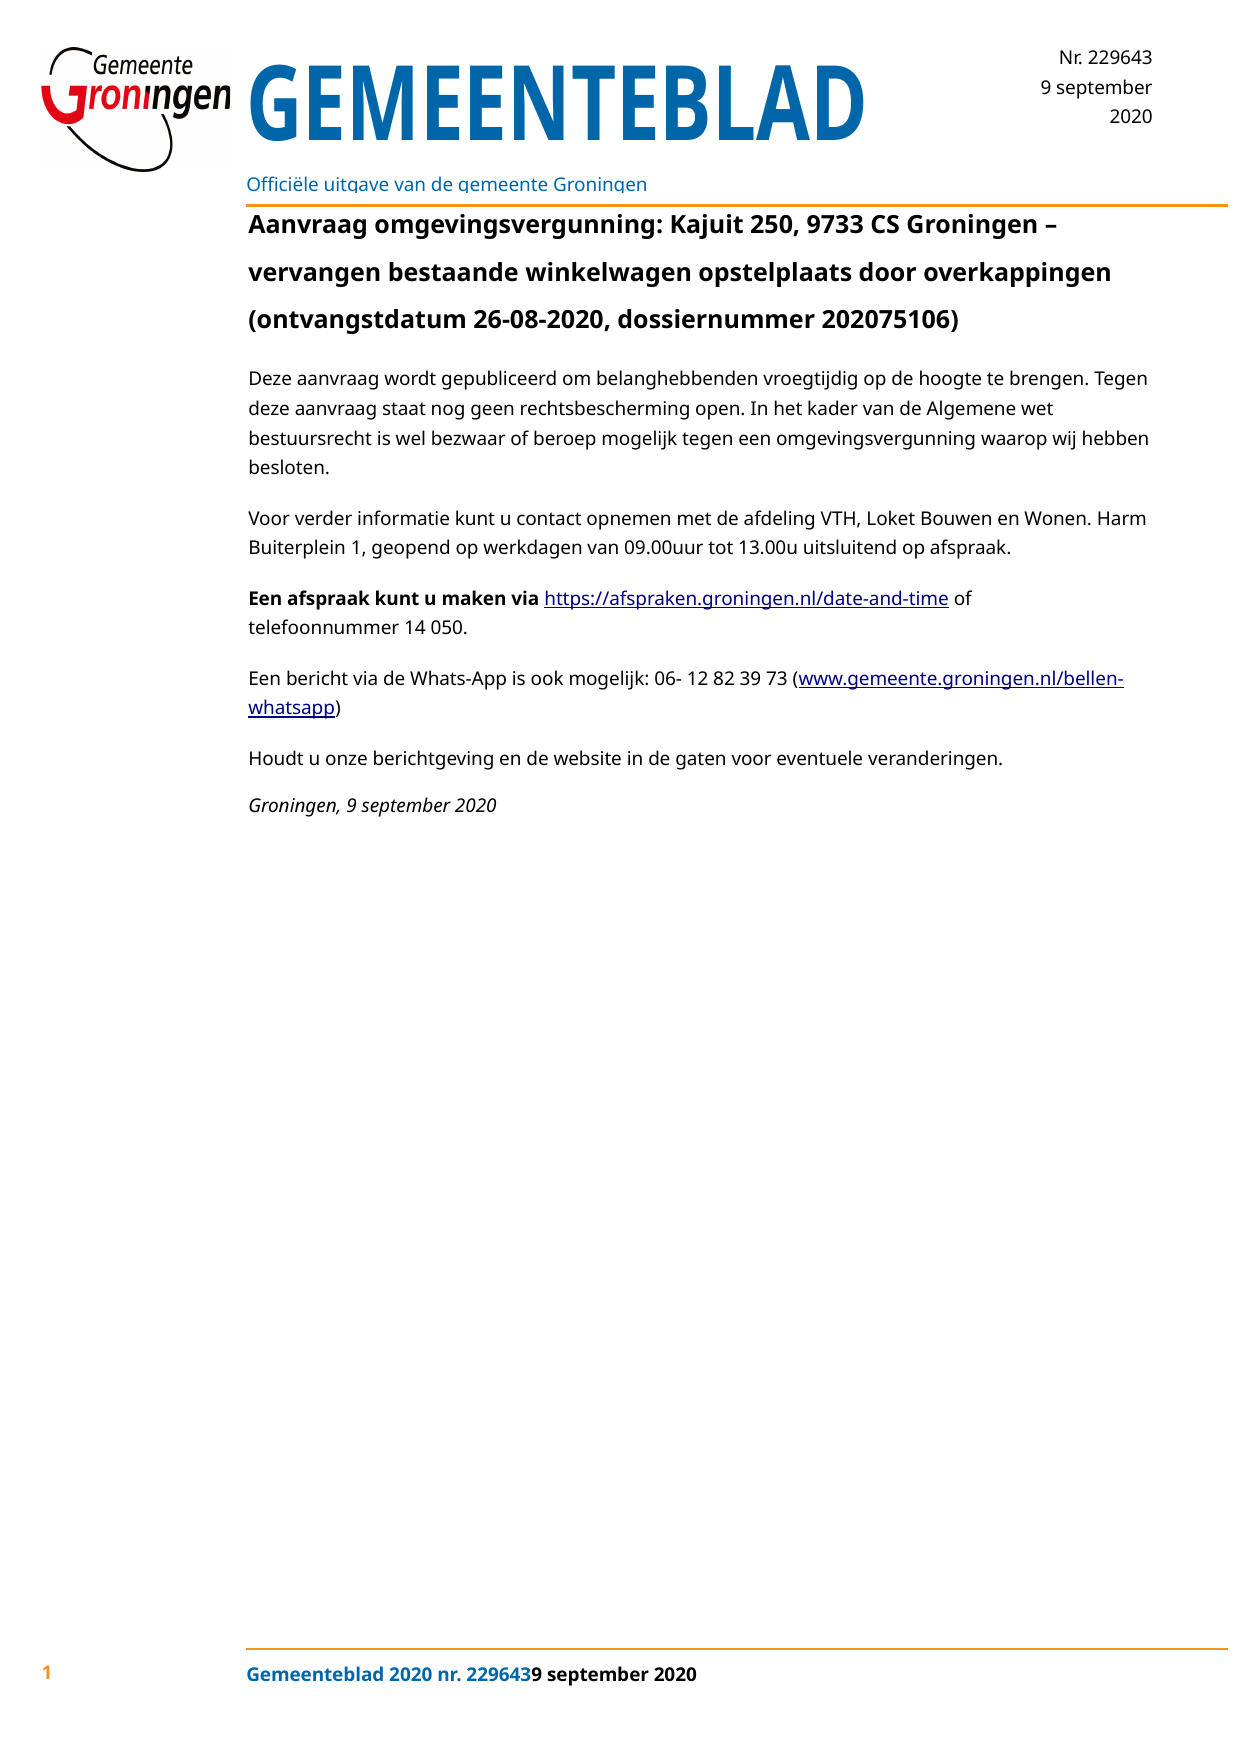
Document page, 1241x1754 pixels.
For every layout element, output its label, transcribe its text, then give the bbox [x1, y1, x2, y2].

text Groningen, 9 september 2020 [248, 792, 1152, 818]
text Een afspraak kunt u maken via https://afspraken.groningen.nl/date-and-time of telefoonnummer 14 050. [248, 585, 1152, 640]
text Houdt u onze berichtgeving en de website in de gaten voor eventuele veranderingen. [248, 745, 1152, 770]
text Een bericht via de Whats-App is ook mogelijk: 06- 12 82 39 73 (www.gemeente.groningen.nl/bellen-whatsapp) [248, 665, 1152, 720]
text Aanvraag omgevingsvergunning: Kajuit 250, 9733 CS Groningen – vervangen bestaande winkelwagen opstelplaats door overkappingen (ontvangstdatum 26-08-2020, dossiernummer 202075106) [248, 207, 1152, 336]
text Voor verder informatie kunt u contact opnemen met de afdeling VTH, Loket Bouwen en Wonen. Harm Buiterplein 1, geopend op werkdagen van 09.00uur tot 13.00u uitsluitend op afspraak. [248, 505, 1152, 560]
text Deze aanvraag wordt gepubliceerd om belanghebbenden vroegtijdig op de hoogte te brengen. Tegen deze aanvraag staat nog geen rechtsbescherming open. In het kader van de Algemene wet bestuursrecht is wel bezwaar of beroep mogelijk tegen een omgevingsvergunning waarop wij hebben besloten. [248, 366, 1152, 480]
picture [41, 47, 231, 172]
